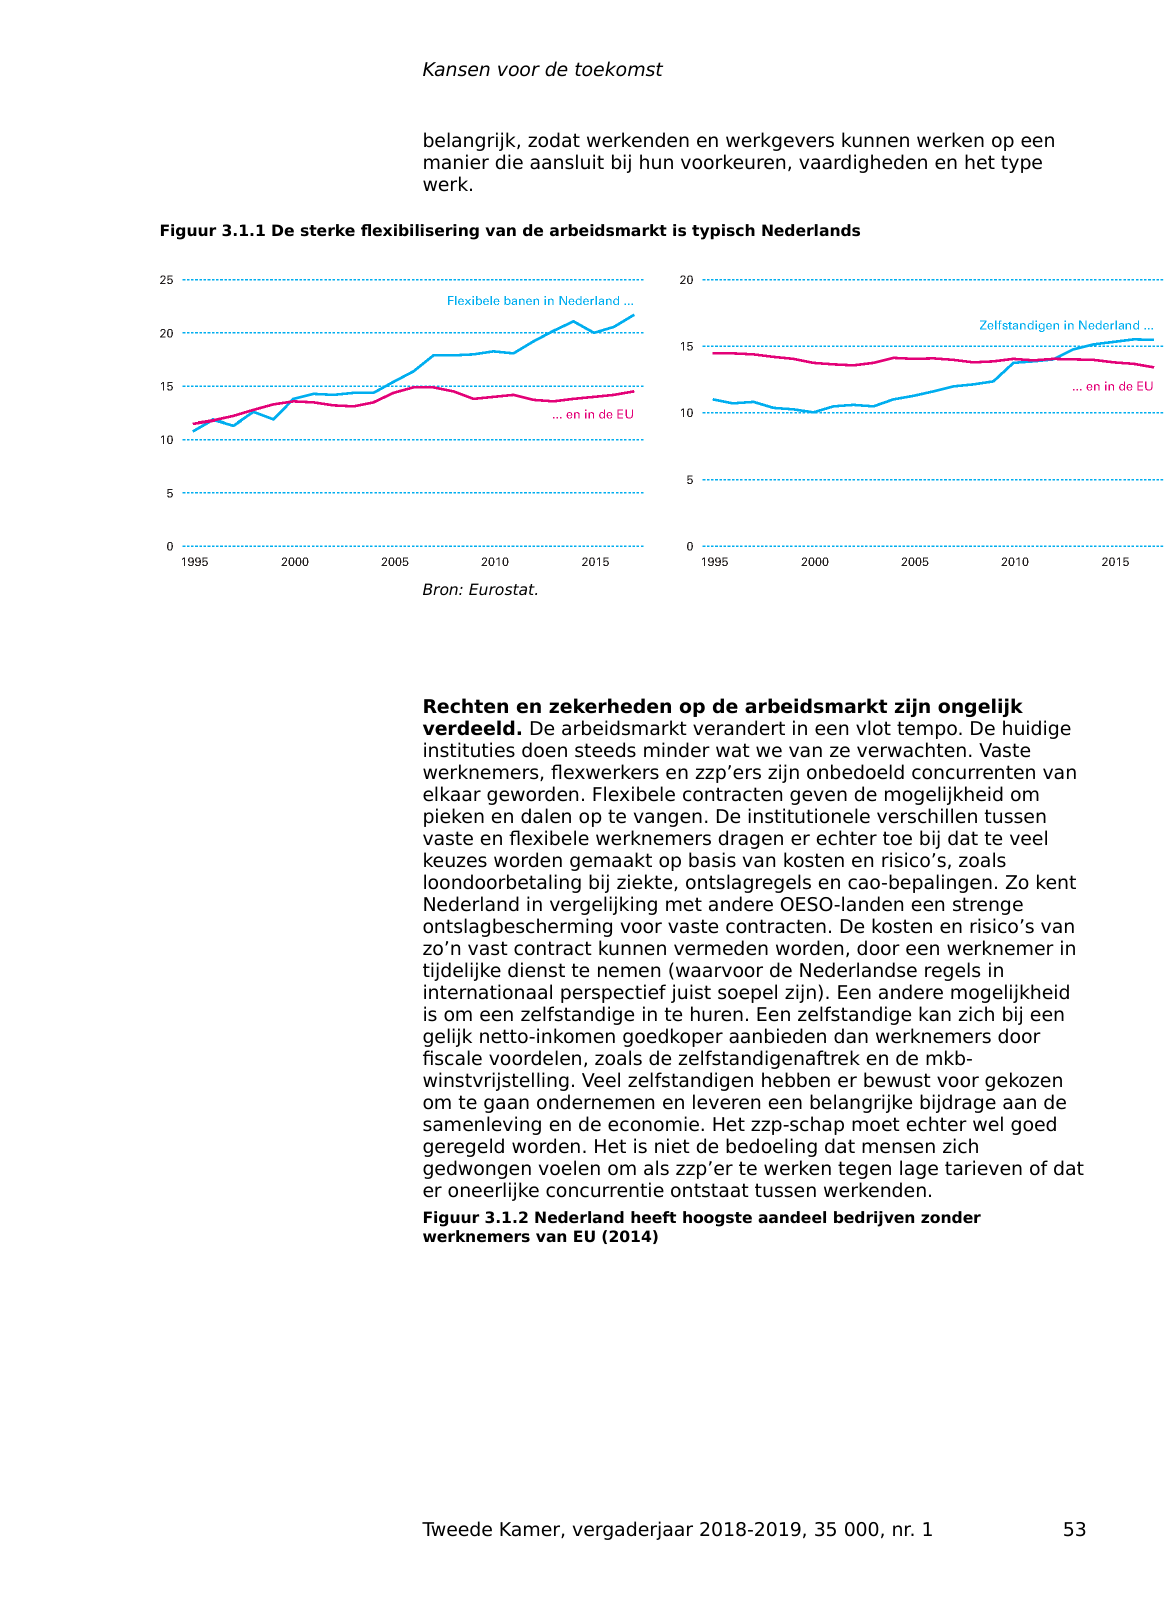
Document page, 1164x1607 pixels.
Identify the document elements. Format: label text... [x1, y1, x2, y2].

picture [159, 273, 1164, 569]
text Rechten en zekerheden op de arbeidsmarkt zijn ongelijk verdeeld. De arbeidsmarkt verandert in een vlot tempo. De huidige instituties doen steeds minder wat we van ze verwachten. Vaste werknemers, flexwerkers en zzp’ers zijn onbedoeld concurrenten van elkaar geworden. Flexibele contracten geven de mogelijkheid om pieken en dalen op te vangen. De institutionele verschillen tussen vaste en flexibele werknemers dragen er echter toe bij dat te veel keuzes worden gemaakt op basis van kosten en risico’s, zoals loondoorbetaling bij ziekte, ontslagregels en cao-bepalingen. Zo kent Nederland in vergelijking met andere OESO-landen een strenge ontslagbescherming voor vaste contracten. De kosten en risico’s van zo’n vast contract kunnen vermeden worden, door een werknemer in tijdelijke dienst te nemen (waarvoor de Nederlandse regels in internationaal perspectief juist soepel zijn). Een andere mogelijkheid is om een zelfstandige in te huren. Een zelfstandige kan zich bij een gelijk netto-inkomen goedkoper aanbieden dan werknemers door fiscale voordelen, zoals de zelfstandigenaftrek en de mkb-winstvrijstelling. Veel zelfstandigen hebben er bewust voor gekozen om te gaan ondernemen en leveren een belangrijke bijdrage aan de samenleving en de economie. Het zzp-schap moet echter wel goed geregeld worden. Het is niet de bedoeling dat mensen zich gedwongen voelen om als zzp’er te werken tegen lage tarieven of dat er oneerlijke concurrentie ontstaat tussen werkenden. [422, 696, 1087, 1202]
text Bron: Eurostat. [422, 581, 1163, 599]
text belangrijk, zodat werkenden en werkgevers kunnen werken op een manier die aansluit bij hun voorkeuren, vaardigheden en het type werk. [422, 130, 1087, 196]
text Figuur 3.1.1 De sterke flexibilisering van de arbeidsmarkt is typisch Nederlands [159, 222, 1163, 240]
text Figuur 3.1.2 Nederland heeft hoogste aandeel bedrijven zonder werknemers van EU (2014) [422, 1209, 1072, 1246]
